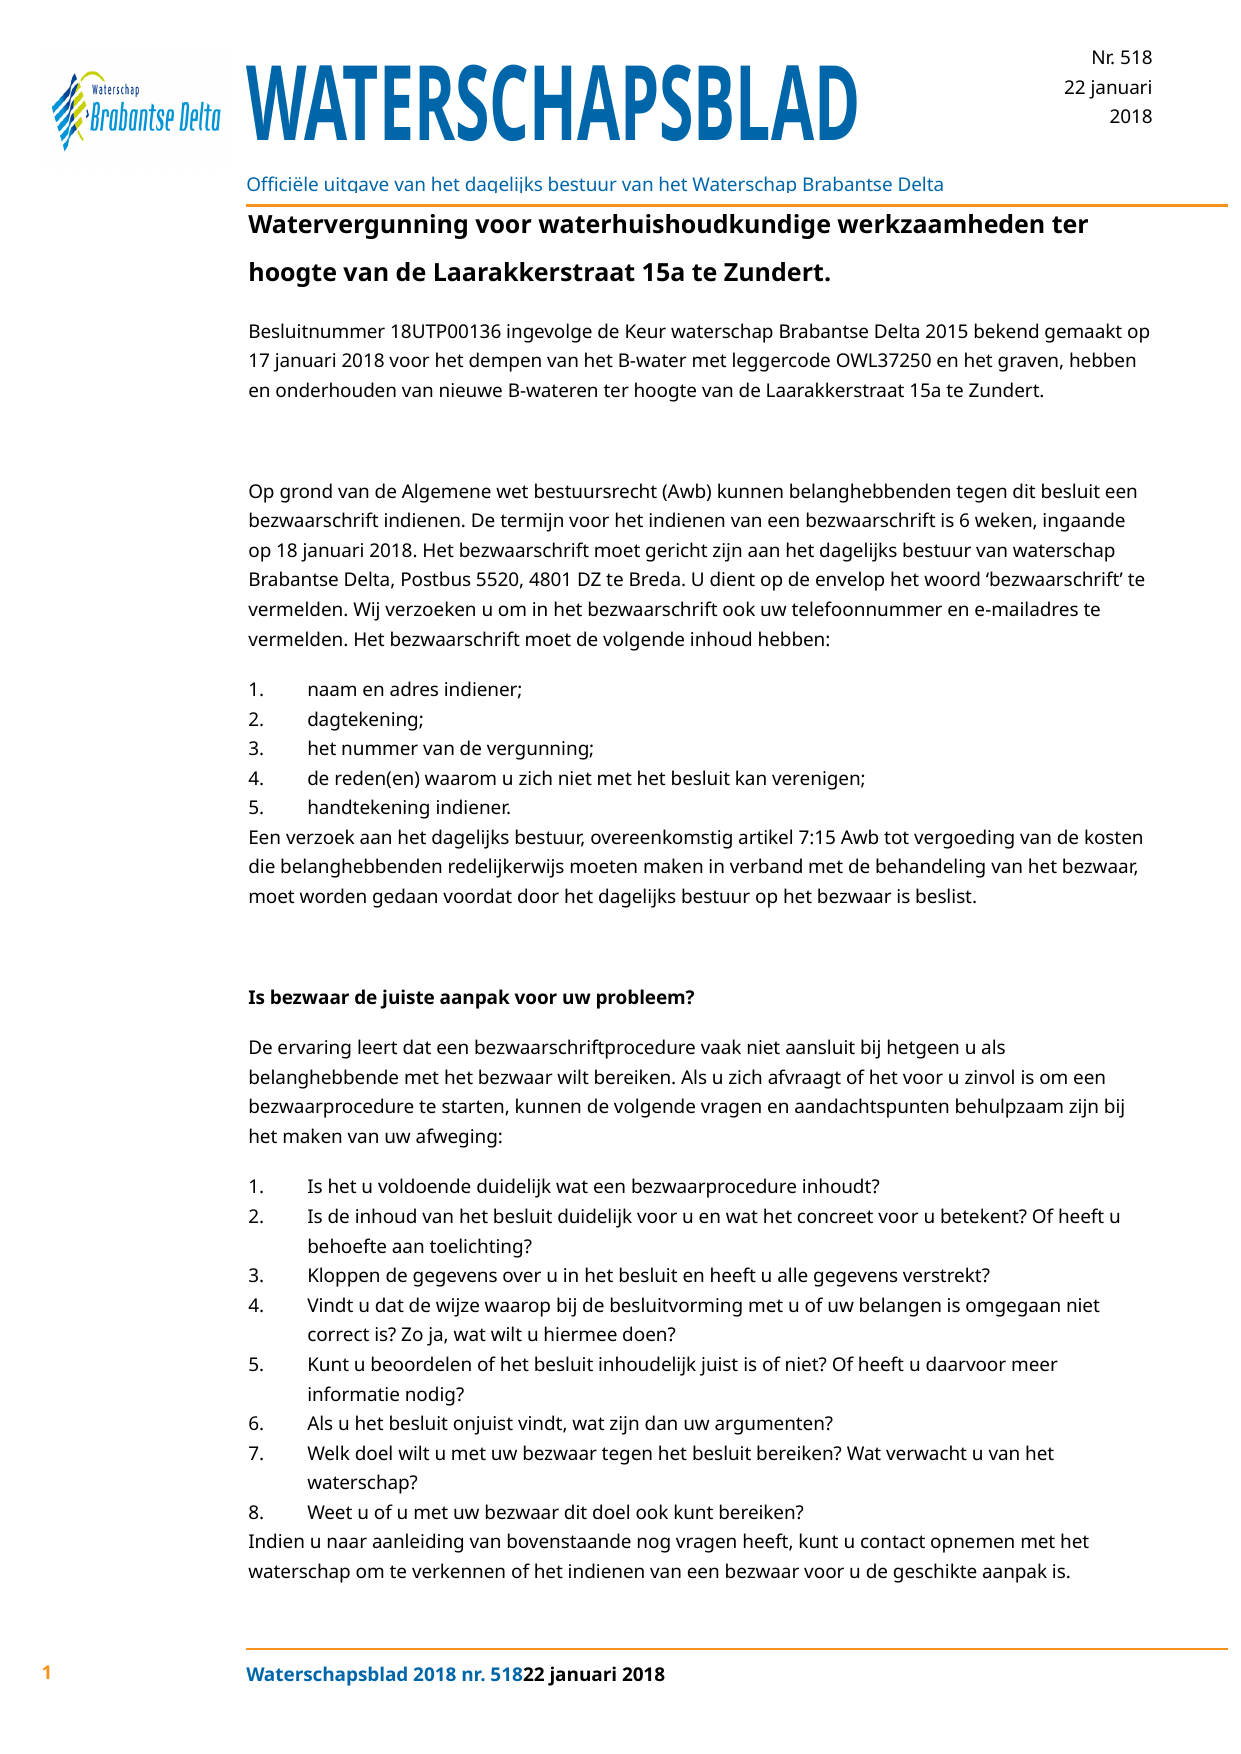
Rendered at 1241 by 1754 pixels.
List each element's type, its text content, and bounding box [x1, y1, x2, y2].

list Welk doel wilt u met uw bezwaar tegen het besluit bereiken? Wat verwacht u van het waterschap? [248, 1440, 1152, 1495]
list Als u het besluit onjuist vindt, wat zijn dan uw argumenten? [248, 1410, 1152, 1436]
list dagtekening; [248, 706, 1152, 732]
list Kloppen de gegevens over u in het besluit en heeft u alle gegevens verstrekt? [248, 1262, 1152, 1288]
text Indien u naar aanleiding van bovenstaande nog vragen heeft, kunt u contact opnemen met het waterschap om te verkennen of het indienen van een bezwaar voor u de geschikte aanpak is. [248, 1529, 1152, 1584]
list Vindt u dat de wijze waarop bij de besluitvorming met u of uw belangen is omgegaan niet correct is? Zo ja, wat wilt u hiermee doen? [248, 1292, 1152, 1347]
list Kunt u beoordelen of het besluit inhoudelijk juist is of niet? Of heeft u daarvoor meer informatie nodig? [248, 1351, 1152, 1407]
list het nummer van de vergunning; [248, 735, 1152, 761]
picture [41, 47, 231, 172]
list Is het u voldoende duidelijk wat een bezwaarprocedure inhoudt? [248, 1174, 1152, 1199]
list handtekening indiener. [248, 794, 1152, 820]
text Besluitnummer 18UTP00136 ingevolge de Keur waterschap Brabantse Delta 2015 bekend gemaakt op 17 januari 2018 voor het dempen van het B-water met leggercode OWL37250 en het graven, hebben en onderhouden van nieuwe B-wateren ter hoogte van de Laarakkerstraat 15a te Zundert. [248, 318, 1152, 403]
list Weet u of u met uw bezwaar dit doel ook kunt bereiken? [248, 1499, 1152, 1525]
text Watervergunning voor waterhuishoudkundige werkzaamheden ter hoogte van de Laarakkerstraat 15a te Zundert. [248, 207, 1152, 288]
text De ervaring leert dat een bezwaarschriftprocedure vaak niet aansluit bij hetgeen u als belanghebbende met het bezwaar wilt bereiken. Als u zich afvraagt of het voor u zinvol is om een bezwaarprocedure te starten, kunnen de volgende vragen en aandachtspunten behulpzaam zijn bij het maken van uw afweging: [248, 1034, 1152, 1149]
list Is de inhoud van het besluit duidelijk voor u en wat het concreet voor u betekent? Of heeft u behoefte aan toelichting? [248, 1203, 1152, 1259]
text Op grond van de Algemene wet bestuursrecht (Awb) kunnen belanghebbenden tegen dit besluit een bezwaarschrift indienen. De termijn voor het indienen van een bezwaarschrift is 6 weken, ingaande op 18 januari 2018. Het bezwaarschrift moet gericht zijn aan het dagelijks bestuur van waterschap Brabantse Delta, Postbus 5520, 4801 DZ te Breda. U dient op de envelop het woord ‘bezwaarschrift’ te vermelden. Wij verzoeken u om in het bezwaarschrift ook uw telefoonnummer en e‑mailadres te vermelden. Het bezwaarschrift moet de volgende inhoud hebben: [248, 478, 1152, 652]
list naam en adres indiener; [248, 676, 1152, 702]
list de reden(en) waarom u zich niet met het besluit kan verenigen; [248, 765, 1152, 791]
text Een verzoek aan het dagelijks bestuur, overeenkomstig artikel 7:15 Awb tot vergoeding van de kosten die belanghebbenden redelijkerwijs moeten maken in verband met de behandeling van het bezwaar, moet worden gedaan voordat door het dagelijks bestuur op het bezwaar is beslist. [248, 824, 1152, 909]
text Is bezwaar de juiste aanpak voor uw probleem? [248, 984, 1152, 1010]
